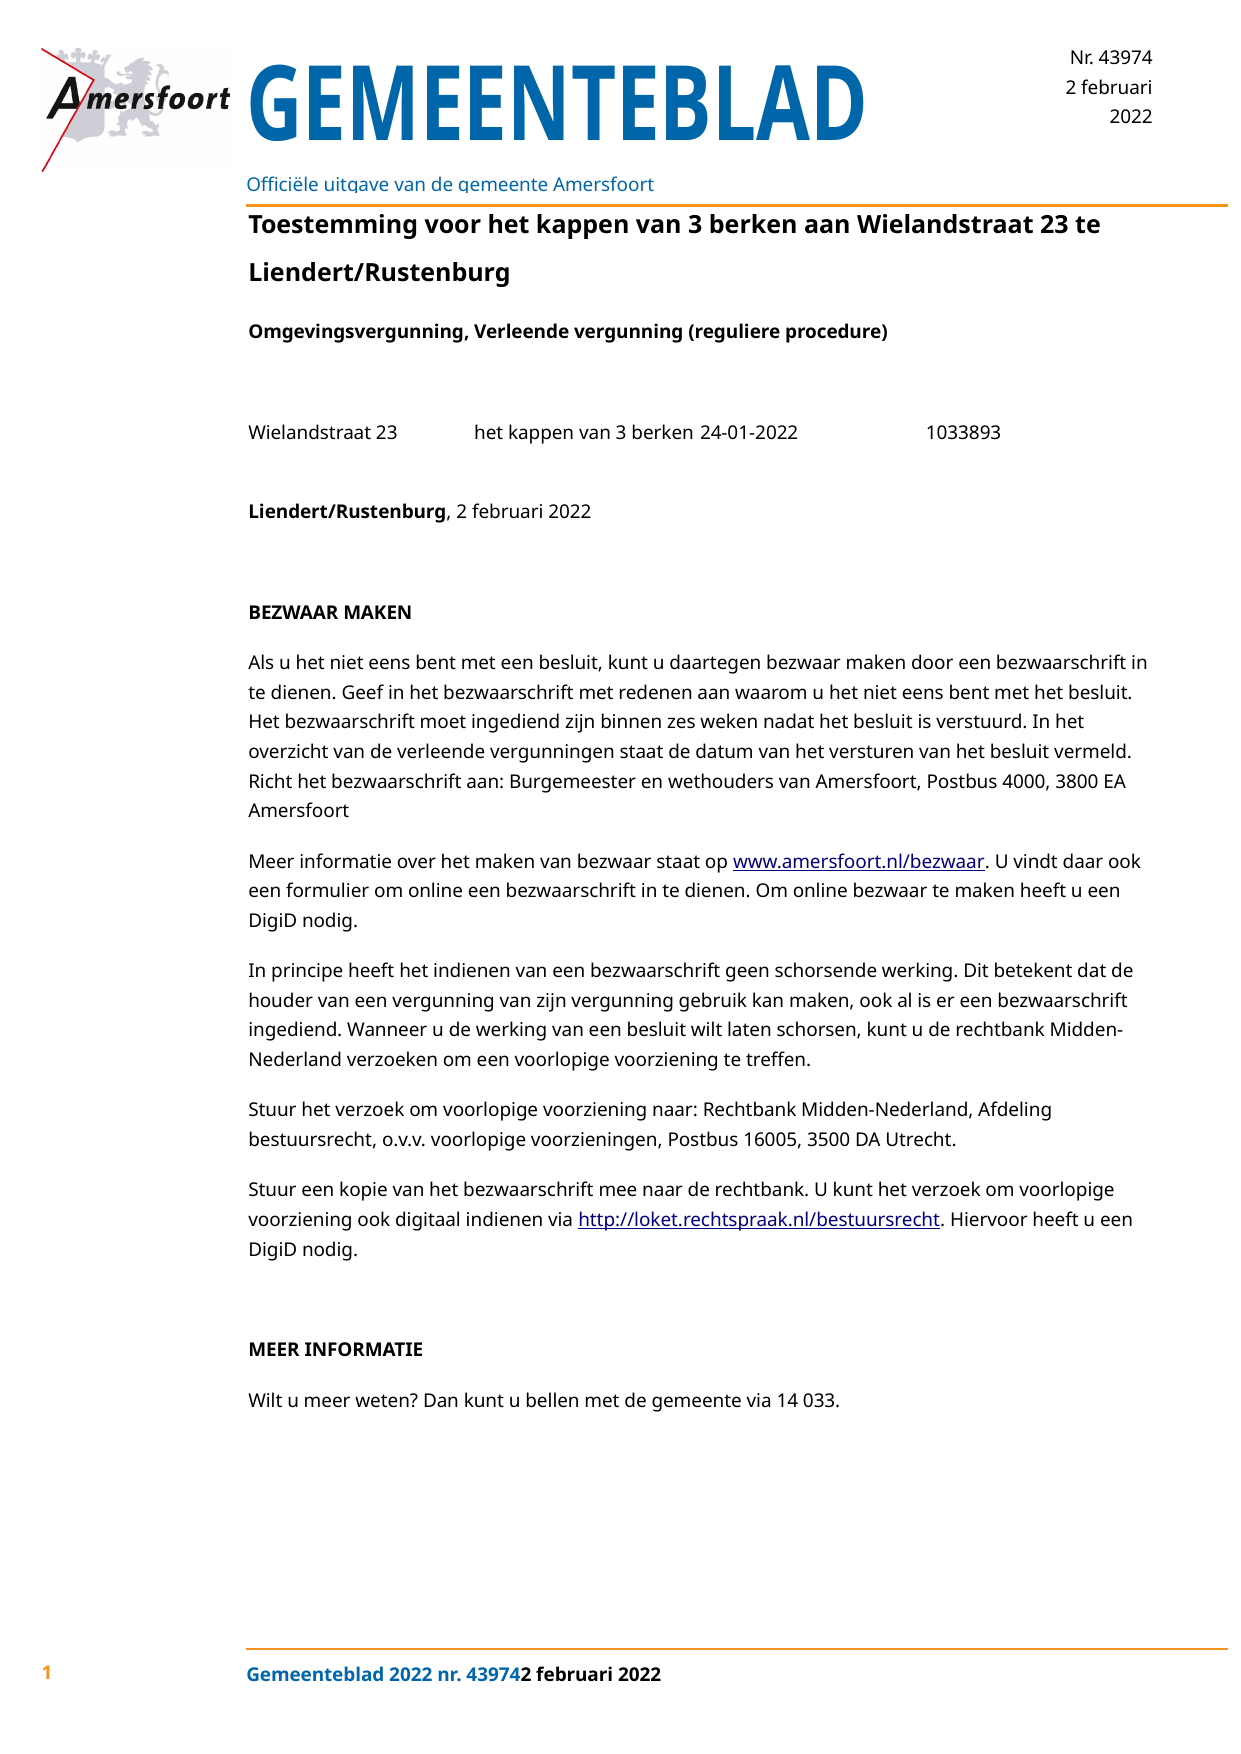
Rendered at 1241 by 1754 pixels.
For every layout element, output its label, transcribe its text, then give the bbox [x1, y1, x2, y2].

table_header 1033893 [926, 419, 1152, 444]
text Meer informatie over het maken van bezwaar staat op www.amersfoort.nl/bezwaar. U vindt daar ook een formulier om online een bezwaarschrift in te dienen. Om online bezwaar te maken heeft u een DigiD nodig. [248, 848, 1152, 933]
text Liendert/Rustenburg, 2 februari 2022 [248, 498, 1152, 524]
table_header 24-01-2022 [700, 419, 926, 444]
text Stuur een kopie van het bezwaarschrift mee naar de rechtbank. U kunt het verzoek om voorlopige voorziening ook digitaal indienen via http://loket.rechtspraak.nl/bestuursrecht. Hiervoor heeft u een DigiD nodig. [248, 1177, 1152, 1261]
picture [41, 47, 231, 172]
text BEZWAAR MAKEN [248, 599, 1152, 625]
text MEER INFORMATIE [248, 1337, 1152, 1362]
text Wilt u meer weten? Dan kunt u bellen met de gemeente via 14 033. [248, 1387, 1152, 1413]
table_header het kappen van 3 berken [474, 419, 700, 444]
text Toestemming voor het kappen van 3 berken aan Wielandstraat 23 te Liendert/Rustenburg [248, 207, 1152, 288]
text Als u het niet eens bent met een besluit, kunt u daartegen bezwaar maken door een bezwaarschrift in te dienen. Geef in het bezwaarschrift met redenen aan waarom u het niet eens bent met het besluit. Het bezwaarschrift moet ingediend zijn binnen zes weken nadat het besluit is verstuurd. In het overzicht van de verleende vergunningen staat de datum van het versturen van het besluit vermeld. Richt het bezwaarschrift aan: Burgemeester en wethouders van Amersfoort, Postbus 4000, 3800 EA Amersfoort [248, 649, 1152, 823]
text Stuur het verzoek om voorlopige voorziening naar: Rechtbank Midden-Nederland, Afdeling bestuursrecht, o.v.v. voorlopige voorzieningen, Postbus 16005, 3500 DA Utrecht. [248, 1097, 1152, 1152]
text In principe heeft het indienen van een bezwaarschrift geen schorsende werking. Dit betekent dat de houder van een vergunning van zijn vergunning gebruik kan maken, ook al is er een bezwaarschrift ingediend. Wanneer u de werking van een besluit wilt laten schorsen, kunt u de rechtbank Midden-Nederland verzoeken om een voorlopige voorziening te treffen. [248, 957, 1152, 1072]
table_header Wielandstraat 23 [248, 419, 474, 444]
text Omgevingsvergunning, Verleende vergunning (reguliere procedure) [248, 318, 1152, 344]
